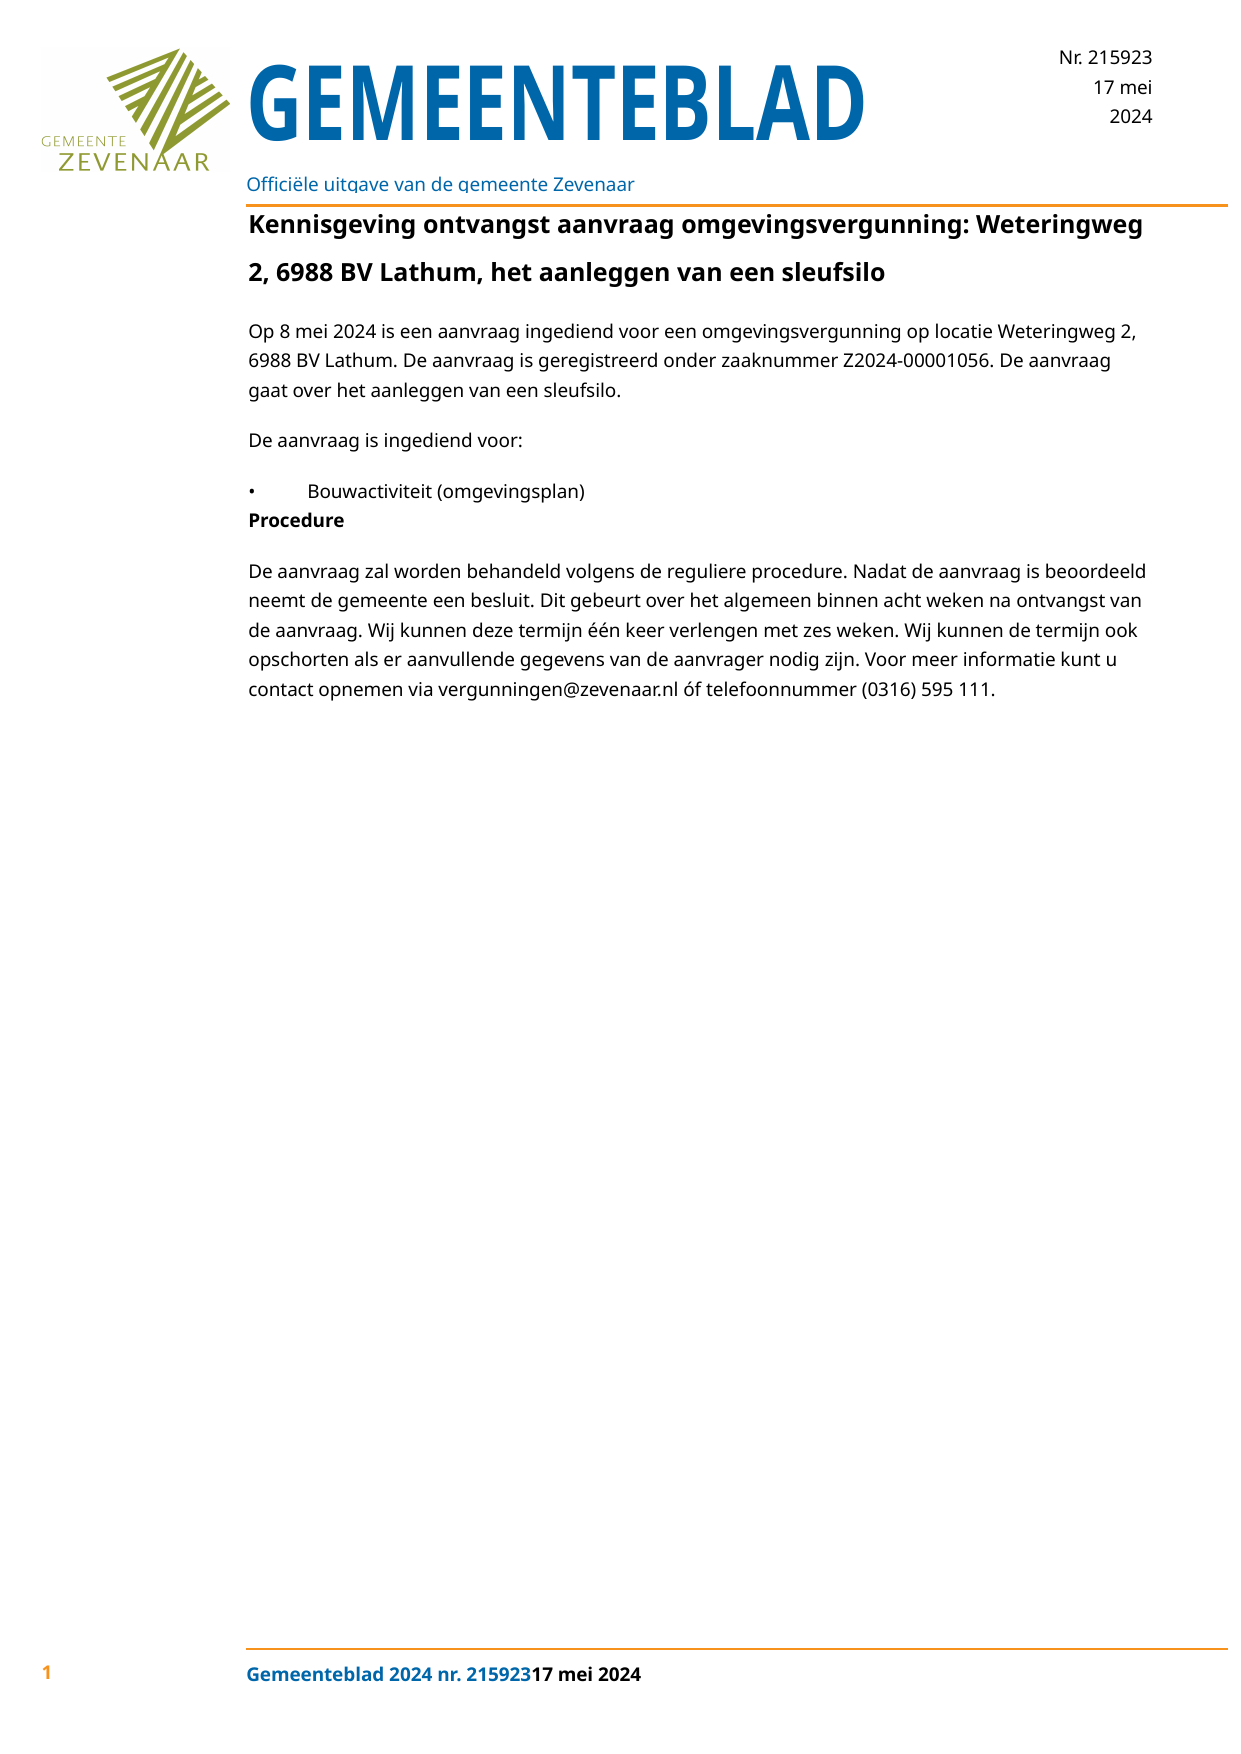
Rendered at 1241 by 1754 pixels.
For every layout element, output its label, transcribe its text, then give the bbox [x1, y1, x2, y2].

list Bouwactiviteit (omgevingsplan) [248, 478, 1152, 504]
text Procedure [248, 507, 1152, 533]
text Op 8 mei 2024 is een aanvraag ingediend voor een omgevingsvergunning op locatie Weteringweg 2, 6988 BV Lathum. De aanvraag is geregistreerd onder zaaknummer Z2024-00001056. De aanvraag gaat over het aanleggen van een sleufsilo. [248, 318, 1152, 403]
text Kennisgeving ontvangst aanvraag omgevingsvergunning: Weteringweg 2, 6988 BV Lathum, het aanleggen van een sleufsilo [248, 207, 1152, 288]
text De aanvraag is ingediend voor: [248, 427, 1152, 453]
text De aanvraag zal worden behandeld volgens de reguliere procedure. Nadat de aanvraag is beoordeeld neemt de gemeente een besluit. Dit gebeurt over het algemeen binnen acht weken na ontvangst van de aanvraag. Wij kunnen deze termijn één keer verlengen met zes weken. Wij kunnen de termijn ook opschorten als er aanvullende gegevens van de aanvrager nodig zijn. Voor meer informatie kunt u contact opnemen via vergunningen@zevenaar.nl óf telefoonnummer (0316) 595 111. [248, 558, 1152, 702]
picture [41, 47, 231, 172]
